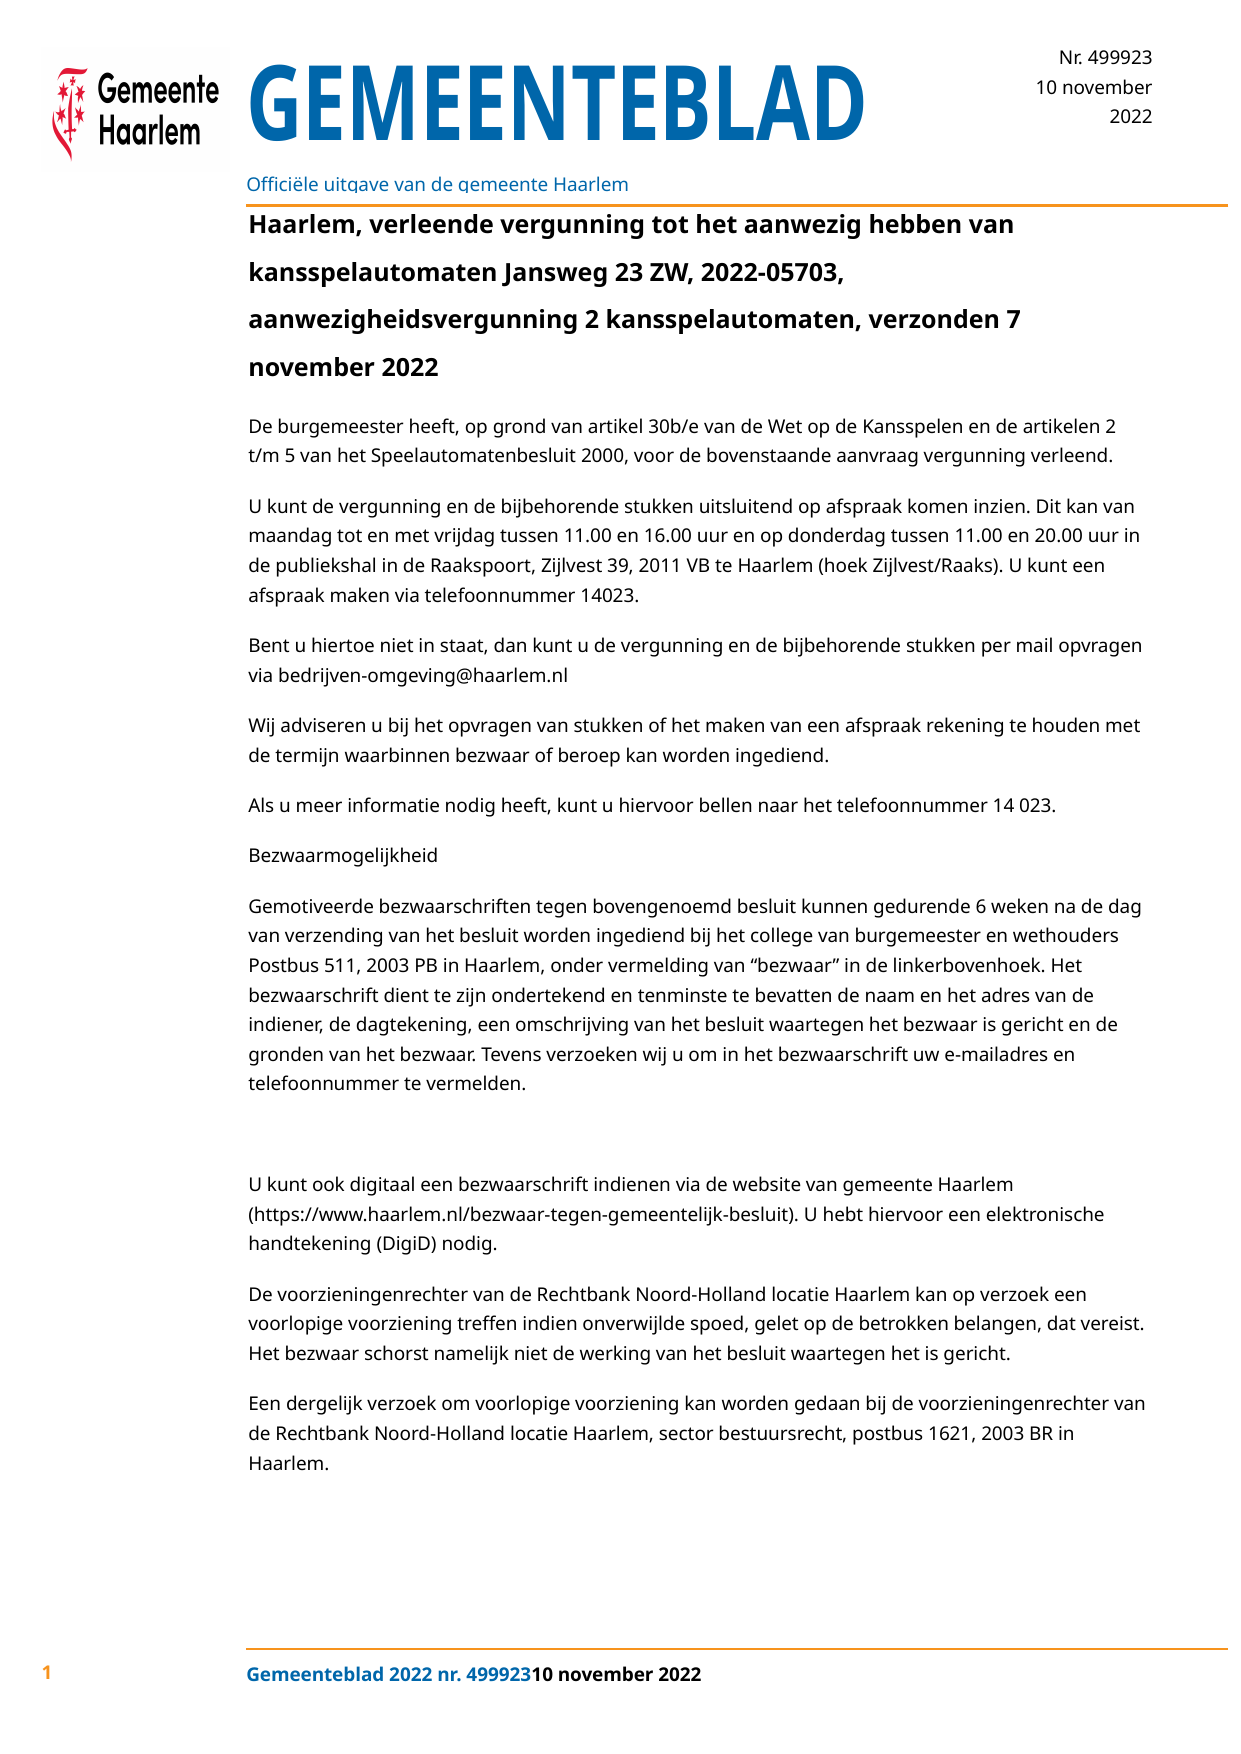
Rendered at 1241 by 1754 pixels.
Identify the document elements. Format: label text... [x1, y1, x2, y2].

text Gemotiveerde bezwaarschriften tegen bovengenoemd besluit kunnen gedurende 6 weken na de dag van verzending van het besluit worden ingediend bij het college van burgemeester en wethouders Postbus 511, 2003 PB in Haarlem, onder vermelding van “bezwaar” in de linkerbovenhoek. Het bezwaarschrift dient te zijn ondertekend en tenminste te bevatten de naam en het adres van de indiener, de dagtekening, een omschrijving van het besluit waartegen het bezwaar is gericht en de gronden van het bezwaar. Tevens verzoeken wij u om in het bezwaarschrift uw e-mailadres en telefoonnummer te vermelden. [248, 893, 1152, 1096]
text De burgemeester heeft, op grond van artikel 30b/e van de Wet op de Kansspelen en de artikelen 2 t/m 5 van het Speelautomatenbesluit 2000, voor de bovenstaande aanvraag vergunning verleend. [248, 413, 1152, 468]
text U kunt de vergunning en de bijbehorende stukken uitsluitend op afspraak komen inzien. Dit kan van maandag tot en met vrijdag tussen 11.00 en 16.00 uur en op donderdag tussen 11.00 en 20.00 uur in de publiekshal in de Raakspoort, Zijlvest 39, 2011 VB te Haarlem (hoek Zijlvest/Raaks). U kunt een afspraak maken via telefoonnummer 14023. [248, 493, 1152, 608]
text Als u meer informatie nodig heeft, kunt u hiervoor bellen naar het telefoonnummer 14 023. [248, 792, 1152, 818]
picture [41, 47, 231, 172]
text Een dergelijk verzoek om voorlopige voorziening kan worden gedaan bij de voorzieningenrechter van de Rechtbank Noord-Holland locatie Haarlem, sector bestuursrecht, postbus 1621, 2003 BR in Haarlem. [248, 1391, 1152, 1476]
text Bezwaarmogelijkheid [248, 843, 1152, 868]
text Wij adviseren u bij het opvragen van stukken of het maken van een afspraak rekening te houden met de termijn waarbinnen bezwaar of beroep kan worden ingediend. [248, 712, 1152, 768]
text Bent u hiertoe niet in staat, dan kunt u de vergunning en de bijbehorende stukken per mail opvragen via bedrijven-omgeving@haarlem.nl [248, 632, 1152, 688]
text Haarlem, verleende vergunning tot het aanwezig hebben van kansspelautomaten Jansweg 23 ZW, 2022-05703, aanwezigheidsvergunning 2 kansspelautomaten, verzonden 7 november 2022 [248, 207, 1152, 384]
text De voorzieningenrechter van de Rechtbank Noord-Holland locatie Haarlem kan op verzoek een voorlopige voorziening treffen indien onverwijlde spoed, gelet op de betrokken belangen, dat vereist. Het bezwaar schorst namelijk niet de werking van het besluit waartegen het is gericht. [248, 1281, 1152, 1366]
text U kunt ook digitaal een bezwaarschrift indienen via de website van gemeente Haarlem (https://www.haarlem.nl/bezwaar-tegen-gemeentelijk-besluit). U hebt hiervoor een elektronische handtekening (DigiD) nodig. [248, 1171, 1152, 1256]
